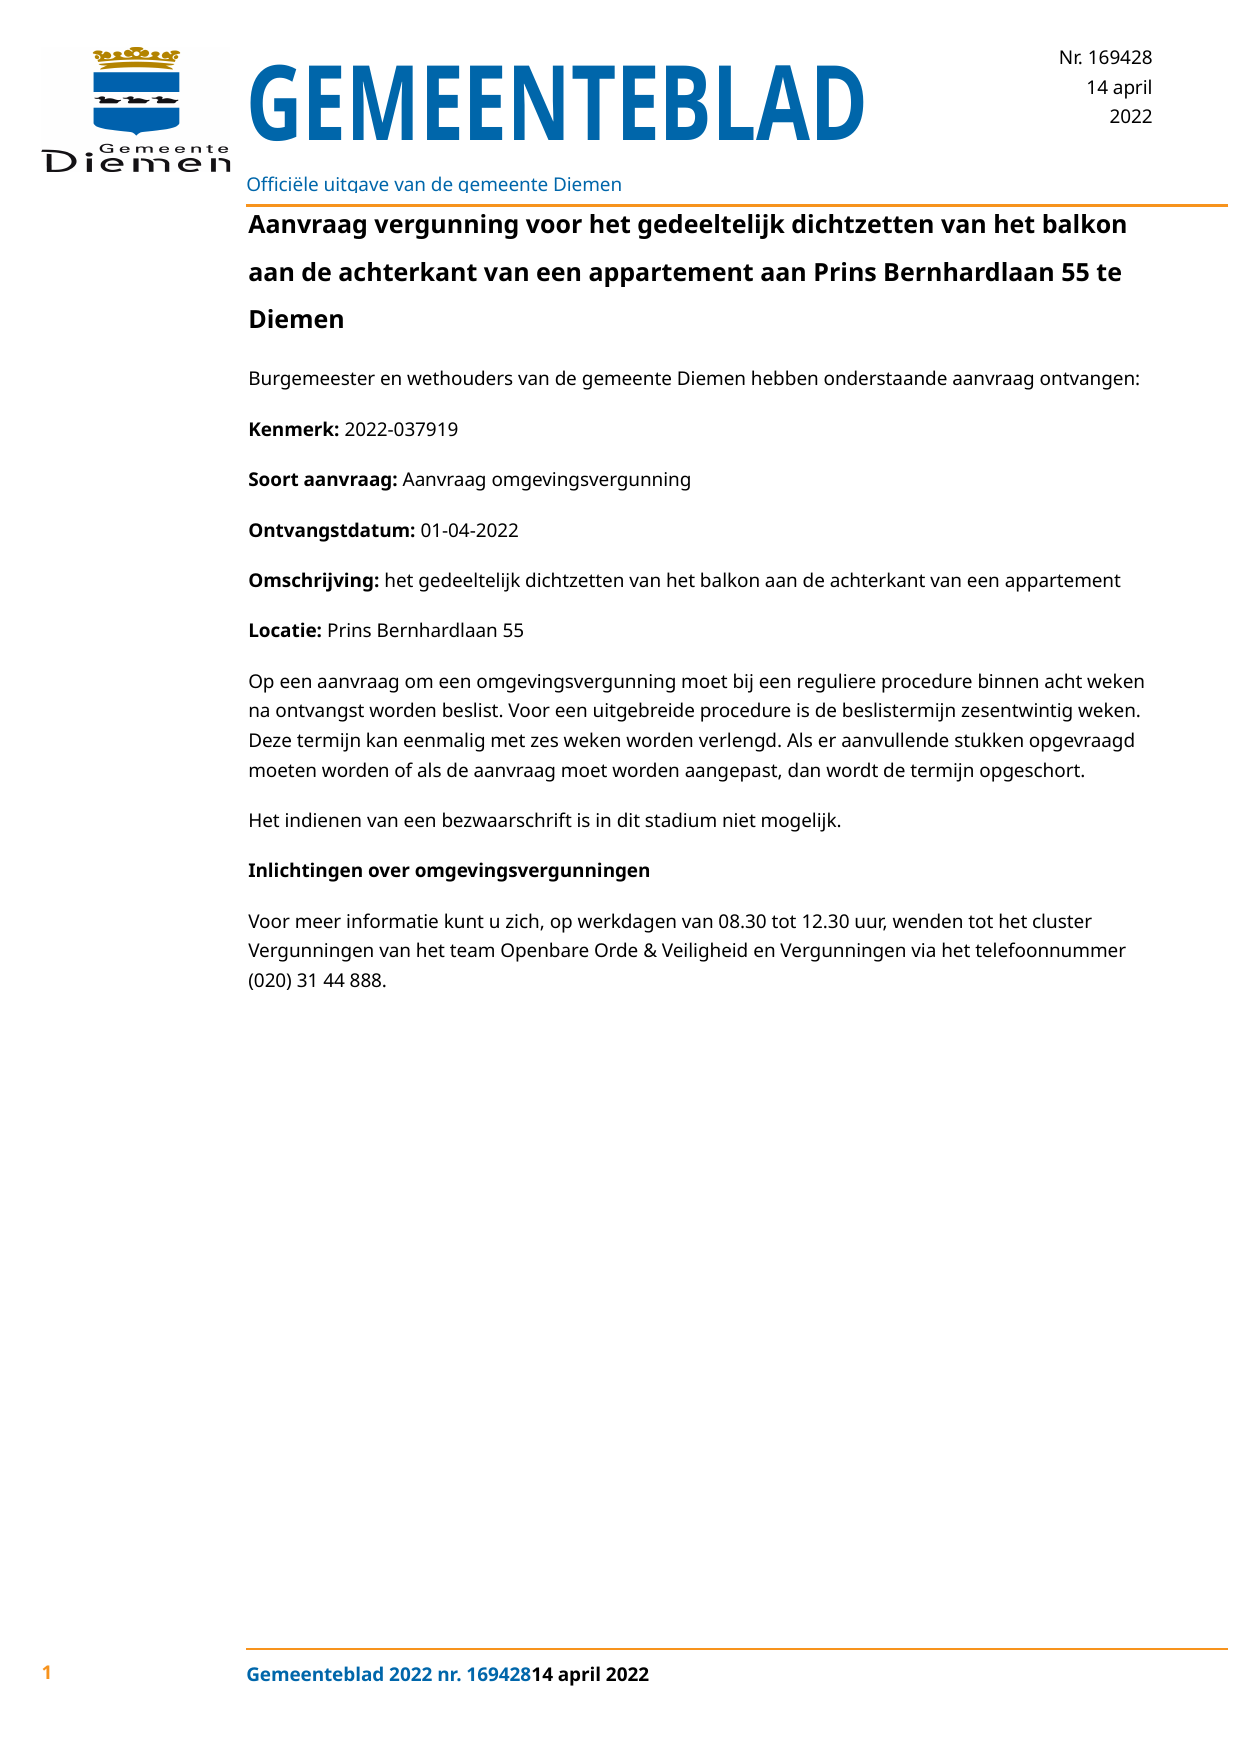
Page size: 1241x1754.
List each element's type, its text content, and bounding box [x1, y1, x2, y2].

text Op een aanvraag om een omgevingsvergunning moet bij een reguliere procedure binnen acht weken na ontvangst worden beslist. Voor een uitgebreide procedure is de beslistermijn zesentwintig weken. Deze termijn kan eenmalig met zes weken worden verlengd. Als er aanvullende stukken opgevraagd moeten worden of als de aanvraag moet worden aangepast, dan wordt de termijn opgeschort. [248, 668, 1152, 782]
text Aanvraag vergunning voor het gedeeltelijk dichtzetten van het balkon aan de achterkant van een appartement aan Prins Bernhardlaan 55 te Diemen [248, 207, 1152, 336]
text Kenmerk: 2022-037919 [248, 416, 1152, 442]
text Soort aanvraag: Aanvraag omgevingsvergunning [248, 466, 1152, 492]
text Locatie: Prins Bernhardlaan 55 [248, 618, 1152, 643]
text Ontvangstdatum: 01-04-2022 [248, 517, 1152, 542]
text Het indienen van een bezwaarschrift is in dit stadium niet mogelijk. [248, 807, 1152, 833]
text Burgemeester en wethouders van de gemeente Diemen hebben onderstaande aanvraag ontvangen: [248, 366, 1152, 391]
text Omschrijving: het gedeeltelijk dichtzetten van het balkon aan de achterkant van een appartement [248, 567, 1152, 593]
text Inlichtingen over omgevingsvergunningen [248, 858, 1152, 883]
text Voor meer informatie kunt u zich, op werkdagen van 08.30 tot 12.30 uur, wenden tot het cluster Vergunningen van het team Openbare Orde & Veiligheid en Vergunningen via het telefoonnummer (020) 31 44 888. [248, 908, 1152, 993]
picture [41, 47, 231, 172]
